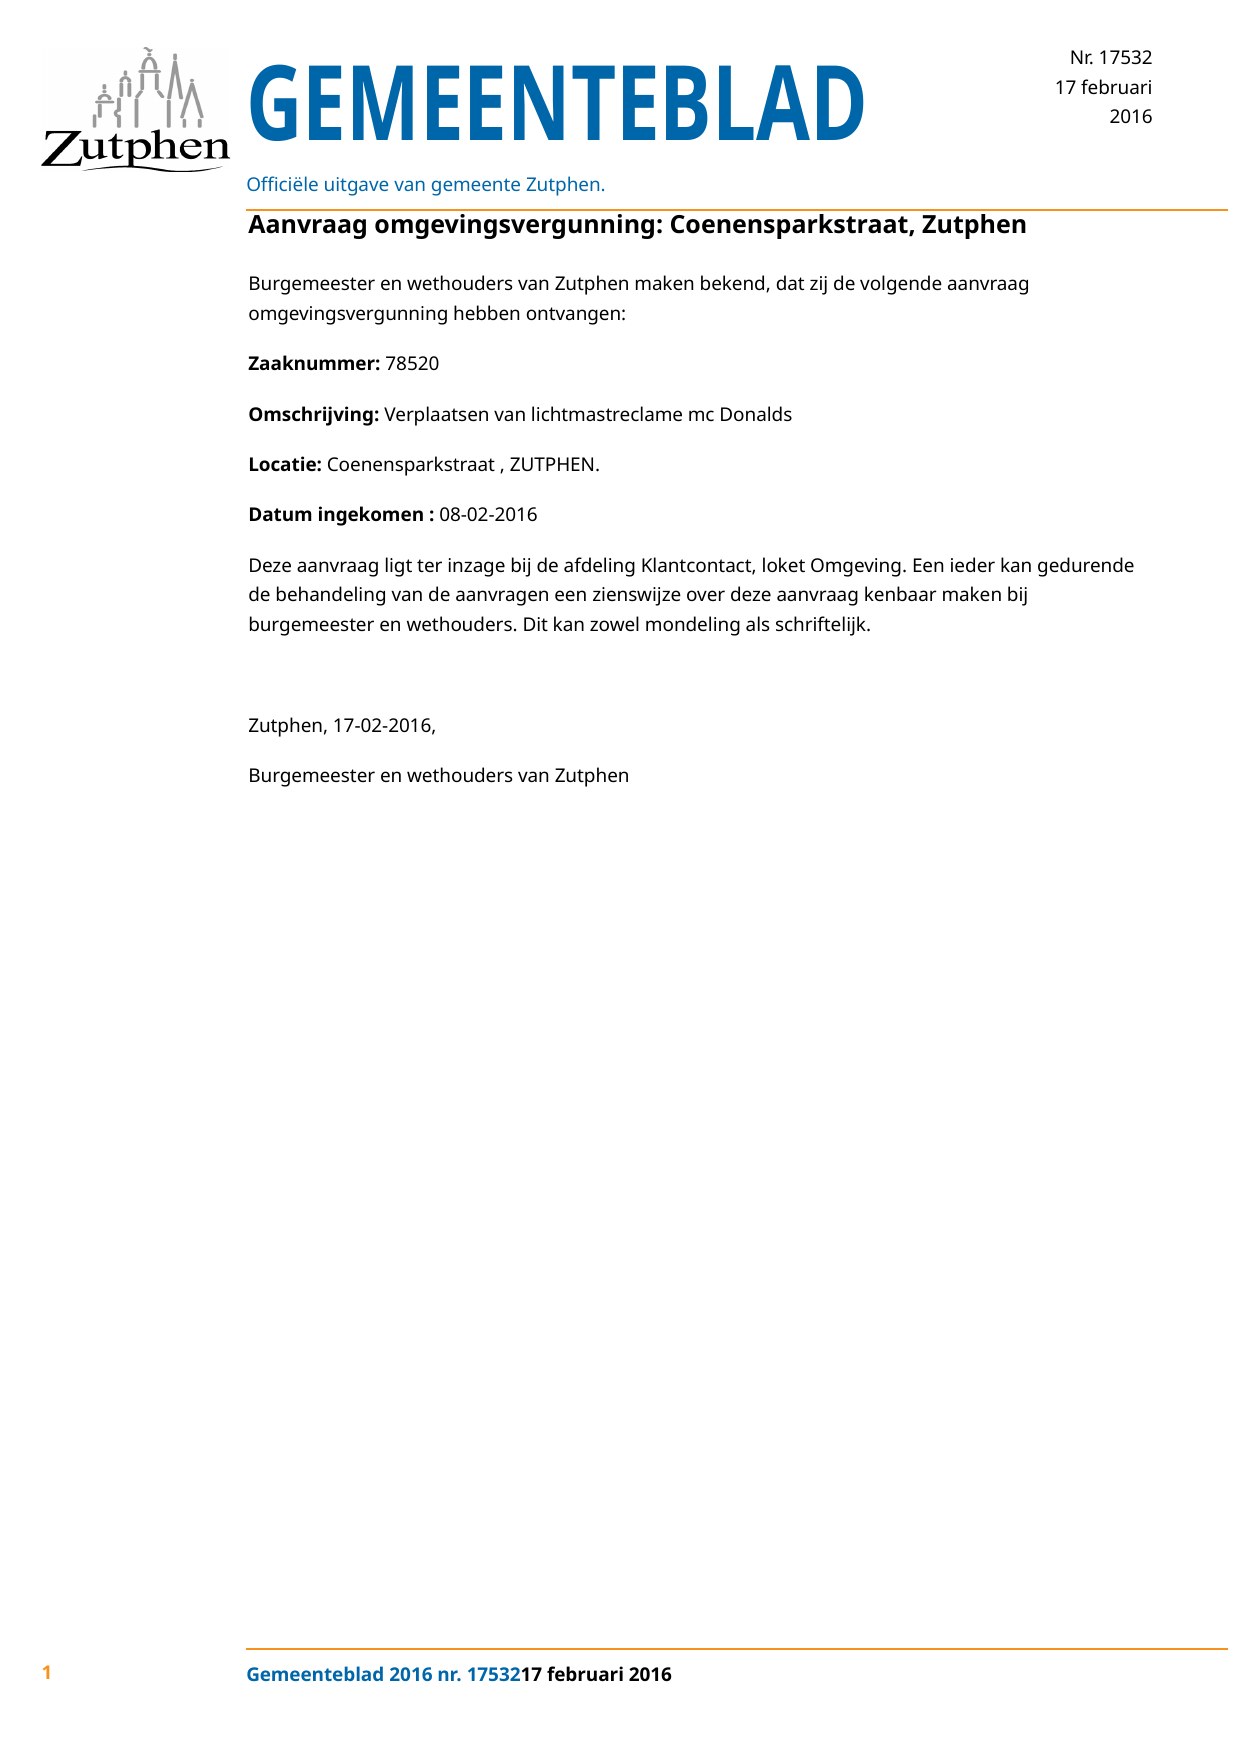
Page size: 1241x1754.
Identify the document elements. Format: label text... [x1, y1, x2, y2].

text Zaaknummer: 78520 [248, 350, 1152, 376]
text Deze aanvraag ligt ter inzage bij de afdeling Klantcontact, loket Omgeving. Een ieder kan gedurende de behandeling van de aanvragen een zienswijze over deze aanvraag kenbaar maken bij burgemeester en wethouders. Dit kan zowel mondeling als schriftelijk. [248, 552, 1152, 637]
text Burgemeester en wethouders van Zutphen [248, 762, 1152, 788]
text Aanvraag omgevingsvergunning: Coenensparkstraat, Zutphen [248, 211, 1152, 241]
text Locatie: Coenensparkstraat , ZUTPHEN. [248, 451, 1152, 477]
text Burgemeester en wethouders van Zutphen maken bekend, dat zij de volgende aanvraag omgevingsvergunning hebben ontvangen: [248, 270, 1152, 326]
text Omschrijving: Verplaatsen van lichtmastreclame mc Donalds [248, 401, 1152, 426]
text Datum ingekomen : 08-02-2016 [248, 502, 1152, 527]
text Zutphen, 17-02-2016, [248, 712, 1152, 738]
picture [41, 47, 231, 172]
